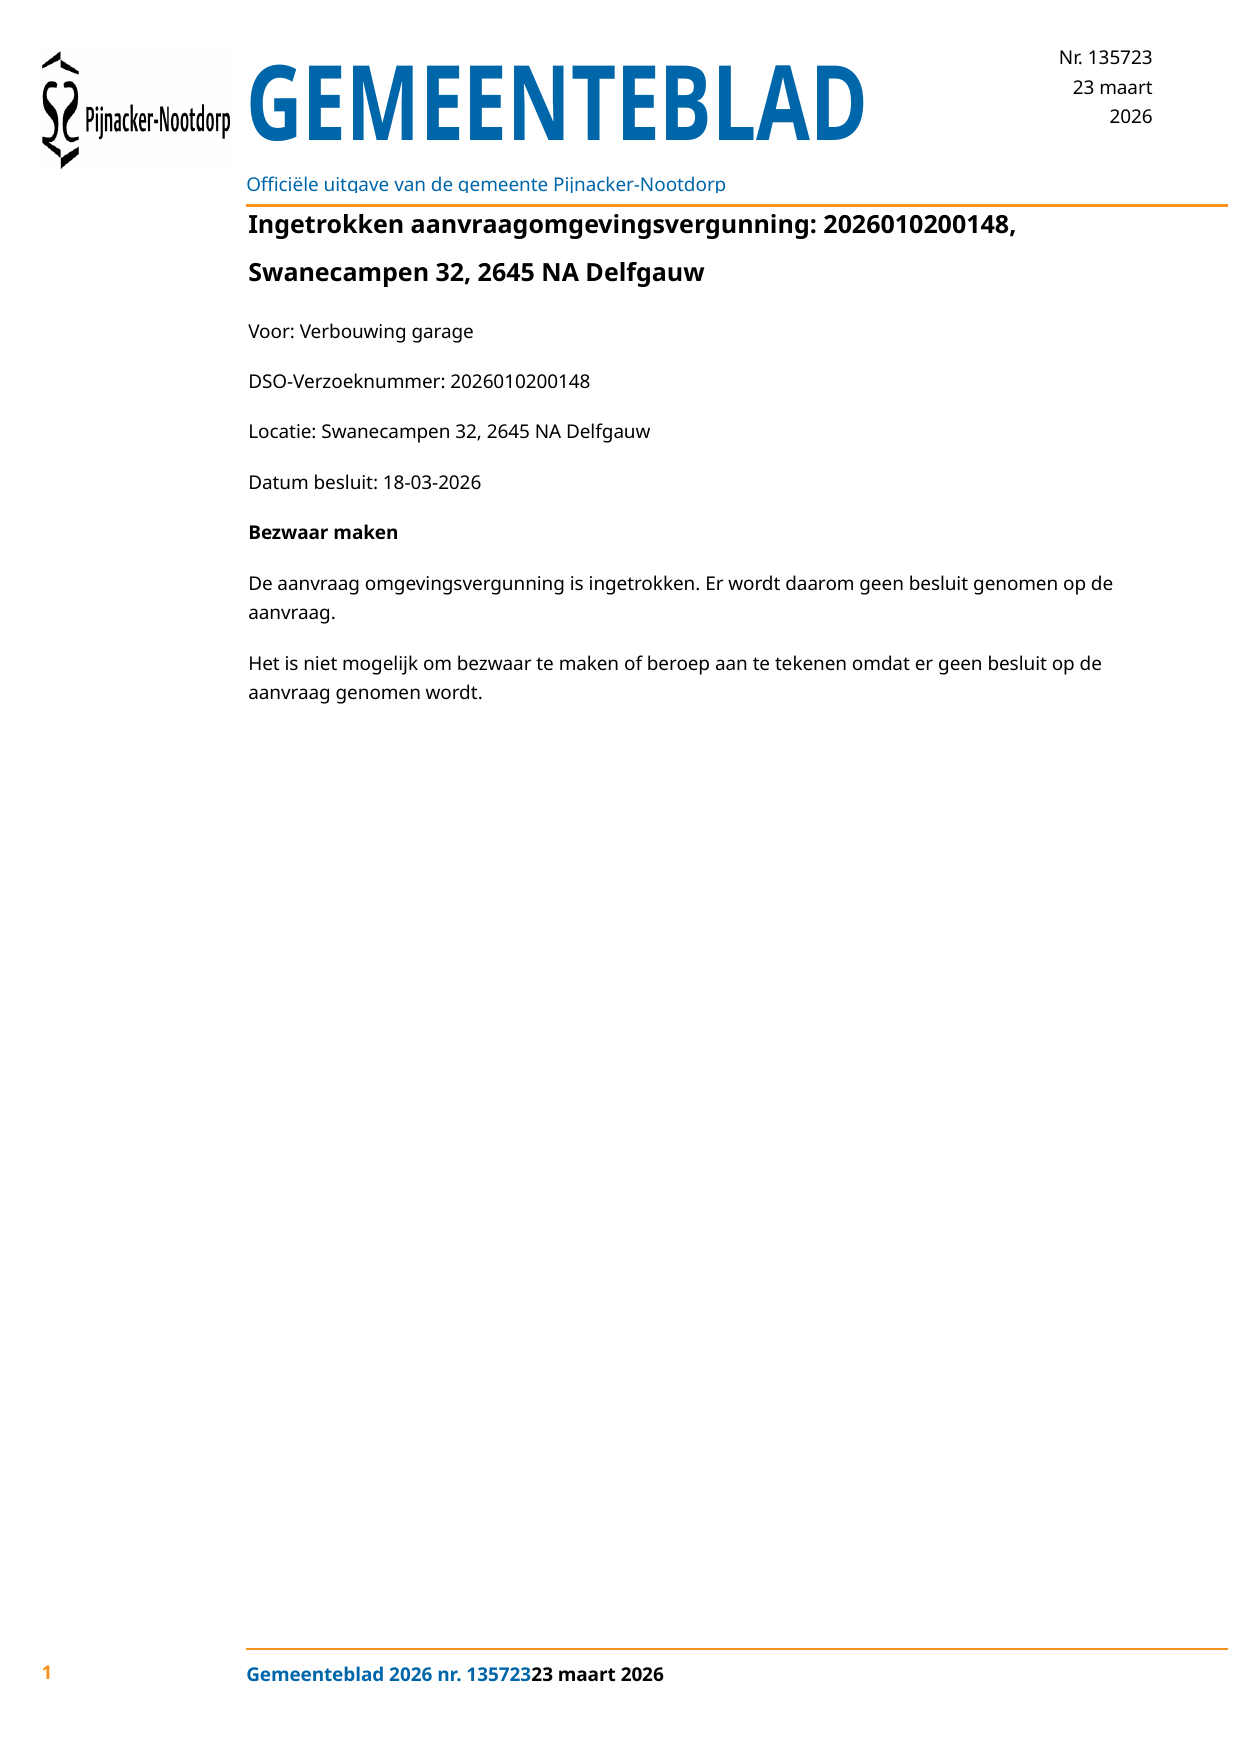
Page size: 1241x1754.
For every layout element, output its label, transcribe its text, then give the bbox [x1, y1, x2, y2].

text Het is niet mogelijk om bezwaar te maken of beroep aan te tekenen omdat er geen besluit op de aanvraag genomen wordt. [248, 650, 1152, 705]
picture [41, 47, 231, 172]
text Datum besluit: 18-03-2026 [248, 469, 1152, 495]
text DSO-Verzoeknummer: 2026010200148 [248, 368, 1152, 394]
text Voor: Verbouwing garage [248, 318, 1152, 344]
text De aanvraag omgevingsvergunning is ingetrokken. Er wordt daarom geen besluit genomen op de aanvraag. [248, 570, 1152, 625]
text Ingetrokken aanvraagomgevingsvergunning: 2026010200148, Swanecampen 32, 2645 NA Delfgauw [248, 207, 1152, 288]
text Locatie: Swanecampen 32, 2645 NA Delfgauw [248, 419, 1152, 444]
text Bezwaar maken [248, 519, 1152, 545]
